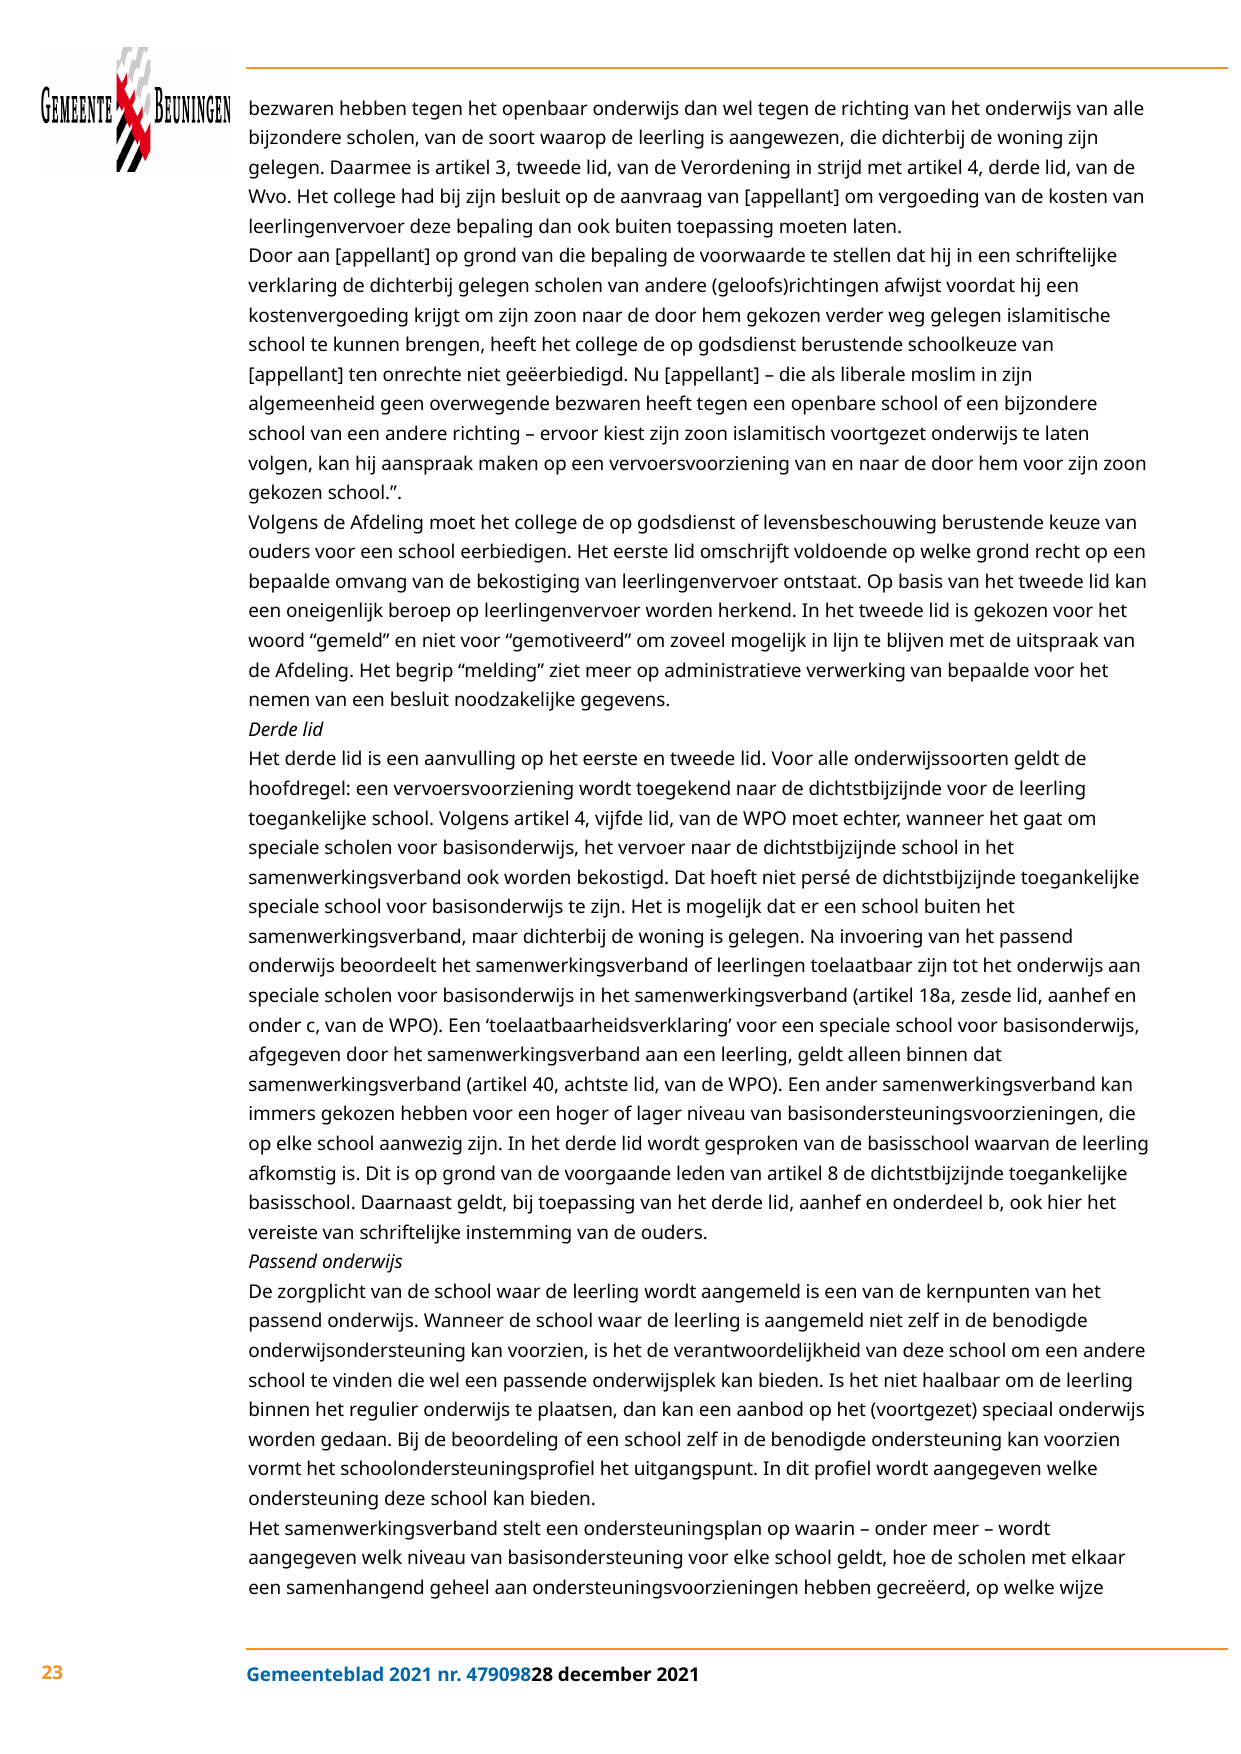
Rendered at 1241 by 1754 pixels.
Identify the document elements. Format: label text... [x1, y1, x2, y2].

text Het samenwerkingsverband stelt een ondersteuningsplan op waarin – onder meer – wordt aangegeven welk niveau van basisondersteuning voor elke school geldt, hoe de scholen met elkaar een samenhangend geheel aan ondersteuningsvoorzieningen hebben gecreëerd, op welke wijze [248, 1515, 1152, 1600]
text Door aan [appellant] op grond van die bepaling de voorwaarde te stellen dat hij in een schriftelijke verklaring de dichterbij gelegen scholen van andere (geloofs)richtingen afwijst voordat hij een kostenvergoeding krijgt om zijn zoon naar de door hem gekozen verder weg gelegen islamitische school te kunnen brengen, heeft het college de op godsdienst berustende schoolkeuze van [appellant] ten onrechte niet geëerbiedigd. Nu [appellant] – die als liberale moslim in zijn algemeenheid geen overwegende bezwaren heeft tegen een openbare school of een bijzondere school van een andere richting – ervoor kiest zijn zoon islamitisch voortgezet onderwijs te laten volgen, kan hij aanspraak maken op een vervoersvoorziening van en naar de door hem voor zijn zoon gekozen school.”. [248, 243, 1152, 505]
text De zorgplicht van de school waar de leerling wordt aangemeld is een van de kernpunten van het passend onderwijs. Wanneer de school waar de leerling is aangemeld niet zelf in de benodigde onderwijsondersteuning kan voorzien, is het de verantwoordelijkheid van deze school om een andere school te vinden die wel een passende onderwijsplek kan bieden. Is het niet haalbaar om de leerling binnen het regulier onderwijs te plaatsen, dan kan een aanbod op het (voortgezet) speciaal onderwijs worden gedaan. Bij de beoordeling of een school zelf in de benodigde ondersteuning kan voorzien vormt het schoolondersteuningsprofiel het uitgangspunt. In dit profiel wordt aangegeven welke ondersteuning deze school kan bieden. [248, 1278, 1152, 1511]
text Volgens de Afdeling moet het college de op godsdienst of levensbeschouwing berustende keuze van ouders voor een school eerbiedigen. Het eerste lid omschrijft voldoende op welke grond recht op een bepaalde omvang van de bekostiging van leerlingenvervoer ontstaat. Op basis van het tweede lid kan een oneigenlijk beroep op leerlingenvervoer worden herkend. In het tweede lid is gekozen voor het woord “gemeld” en niet voor “gemotiveerd” om zoveel mogelijk in lijn te blijven met de uitspraak van de Afdeling. Het begrip “melding” ziet meer op administratieve verwerking van bepaalde voor het nemen van een besluit noodzakelijke gegevens. [248, 509, 1152, 712]
text Derde lid [248, 716, 1152, 742]
text Passend onderwijs [248, 1248, 1152, 1274]
text bezwaren hebben tegen het openbaar onderwijs dan wel tegen de richting van het onderwijs van alle bijzondere scholen, van de soort waarop de leerling is aangewezen, die dichterbij de woning zijn gelegen. Daarmee is artikel 3, tweede lid, van de Verordening in strijd met artikel 4, derde lid, van de Wvo. Het college had bij zijn besluit op de aanvraag van [appellant] om vergoeding van de kosten van leerlingenvervoer deze bepaling dan ook buiten toepassing moeten laten. [248, 95, 1152, 239]
text Het derde lid is een aanvulling op het eerste en tweede lid. Voor alle onderwijssoorten geldt de hoofdregel: een vervoersvoorziening wordt toegekend naar de dichtstbijzijnde voor de leerling toegankelijke school. Volgens artikel 4, vijfde lid, van de WPO moet echter, wanneer het gaat om speciale scholen voor basisonderwijs, het vervoer naar de dichtstbijzijnde school in het samenwerkingsverband ook worden bekostigd. Dat hoeft niet persé de dichtstbijzijnde toegankelijke speciale school voor basisonderwijs te zijn. Het is mogelijk dat er een school buiten het samenwerkingsverband, maar dichterbij de woning is gelegen. Na invoering van het passend onderwijs beoordeelt het samenwerkingsverband of leerlingen toelaatbaar zijn tot het onderwijs aan speciale scholen voor basisonderwijs in het samenwerkingsverband (artikel 18a, zesde lid, aanhef en onder c, van de WPO). Een ‘toelaatbaarheidsverklaring’ voor een speciale school voor basisonderwijs, afgegeven door het samenwerkingsverband aan een leerling, geldt alleen binnen dat samenwerkingsverband (artikel 40, achtste lid, van de WPO). Een ander samenwerkingsverband kan immers gekozen hebben voor een hoger of lager niveau van basisondersteuningsvoorzieningen, die op elke school aanwezig zijn. In het derde lid wordt gesproken van de basisschool waarvan de leerling afkomstig is. Dit is op grond van de voorgaande leden van artikel 8 de dichtstbijzijnde toegankelijke basisschool. Daarnaast geldt, bij toepassing van het derde lid, aanhef en onderdeel b, ook hier het vereiste van schriftelijke instemming van de ouders. [248, 746, 1152, 1245]
picture [41, 47, 231, 172]
